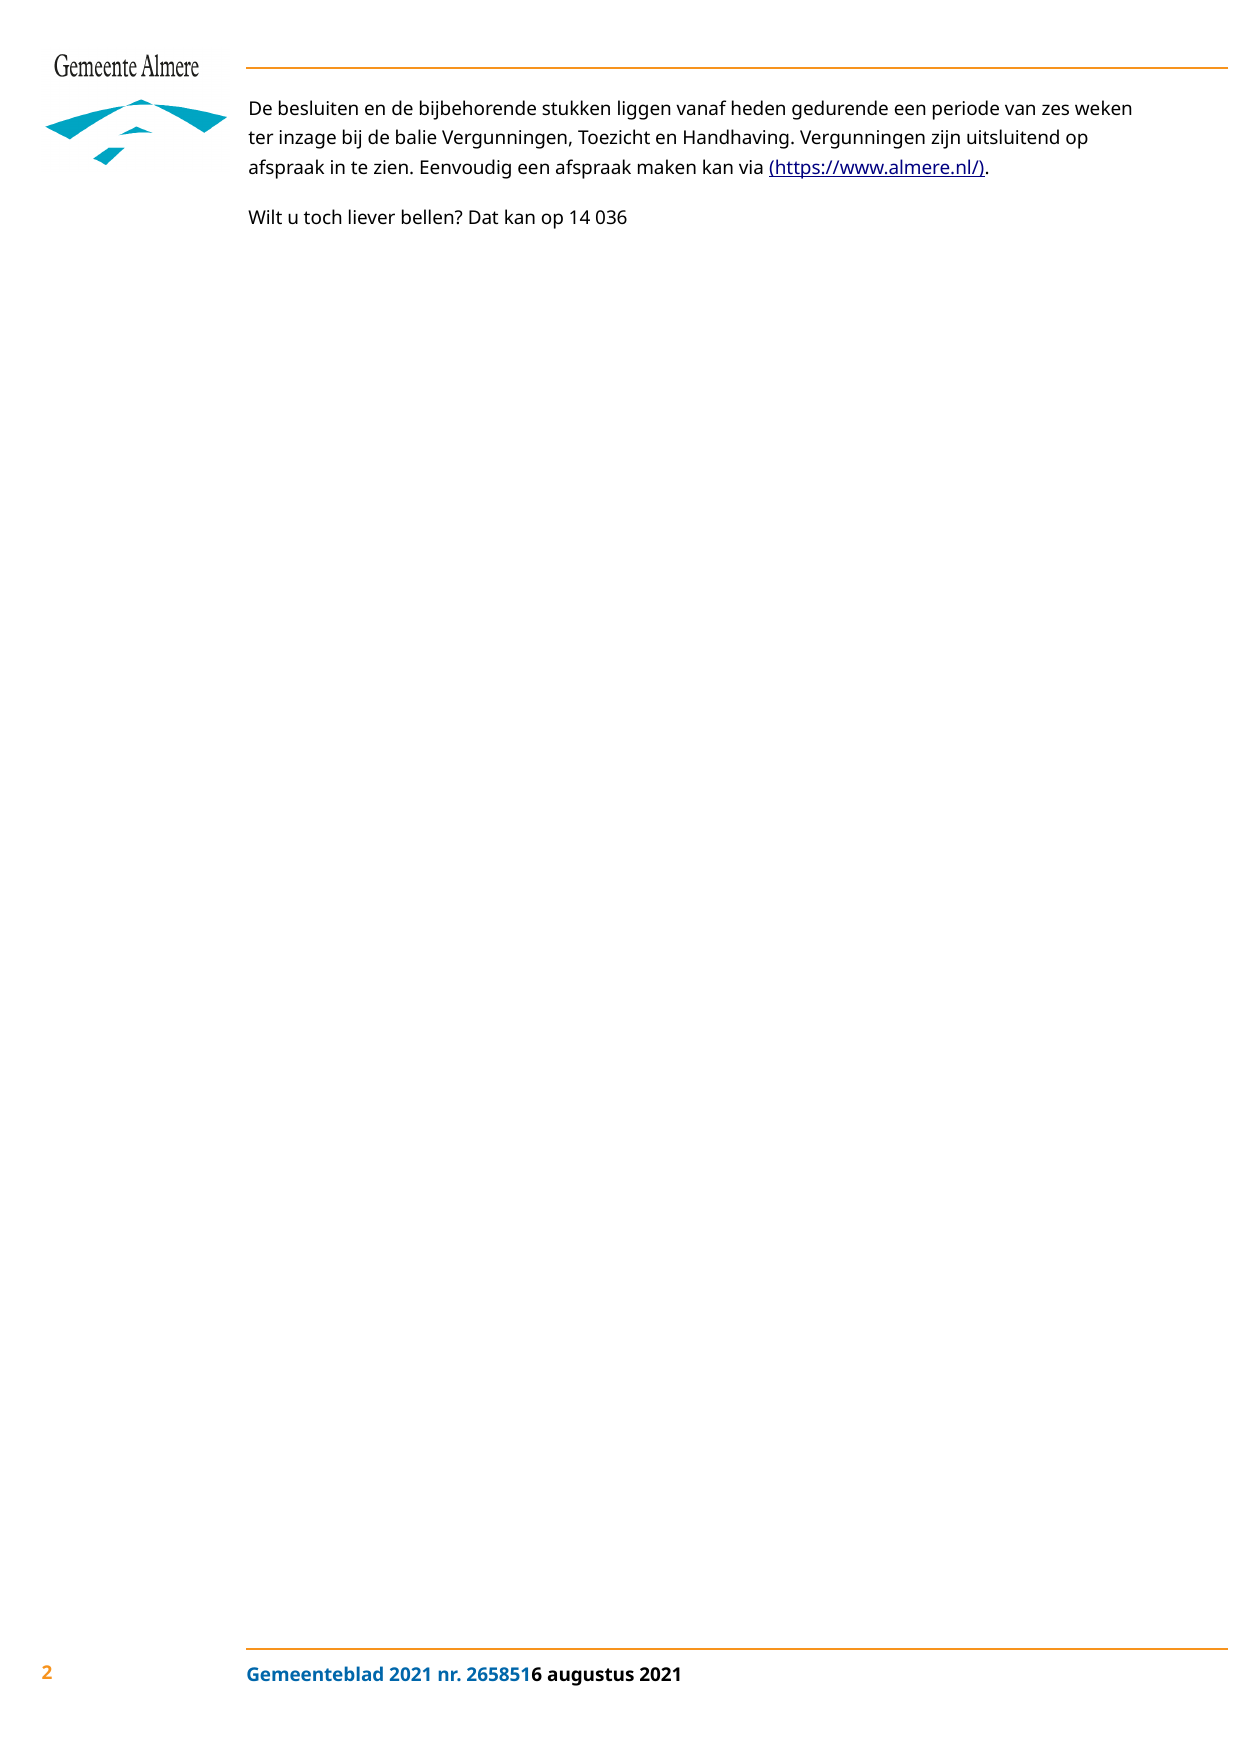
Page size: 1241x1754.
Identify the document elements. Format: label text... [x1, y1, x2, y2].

text Wilt u toch liever bellen? Dat kan op 14 036 [248, 204, 1152, 230]
text De besluiten en de bijbehorende stukken liggen vanaf heden gedurende een periode van zes weken ter inzage bij de balie Vergunningen, Toezicht en Handhaving. Vergunningen zijn uitsluitend op afspraak in te zien. Eenvoudig een afspraak maken kan via (https://www.almere.nl/). [248, 95, 1152, 180]
picture [41, 47, 231, 172]
